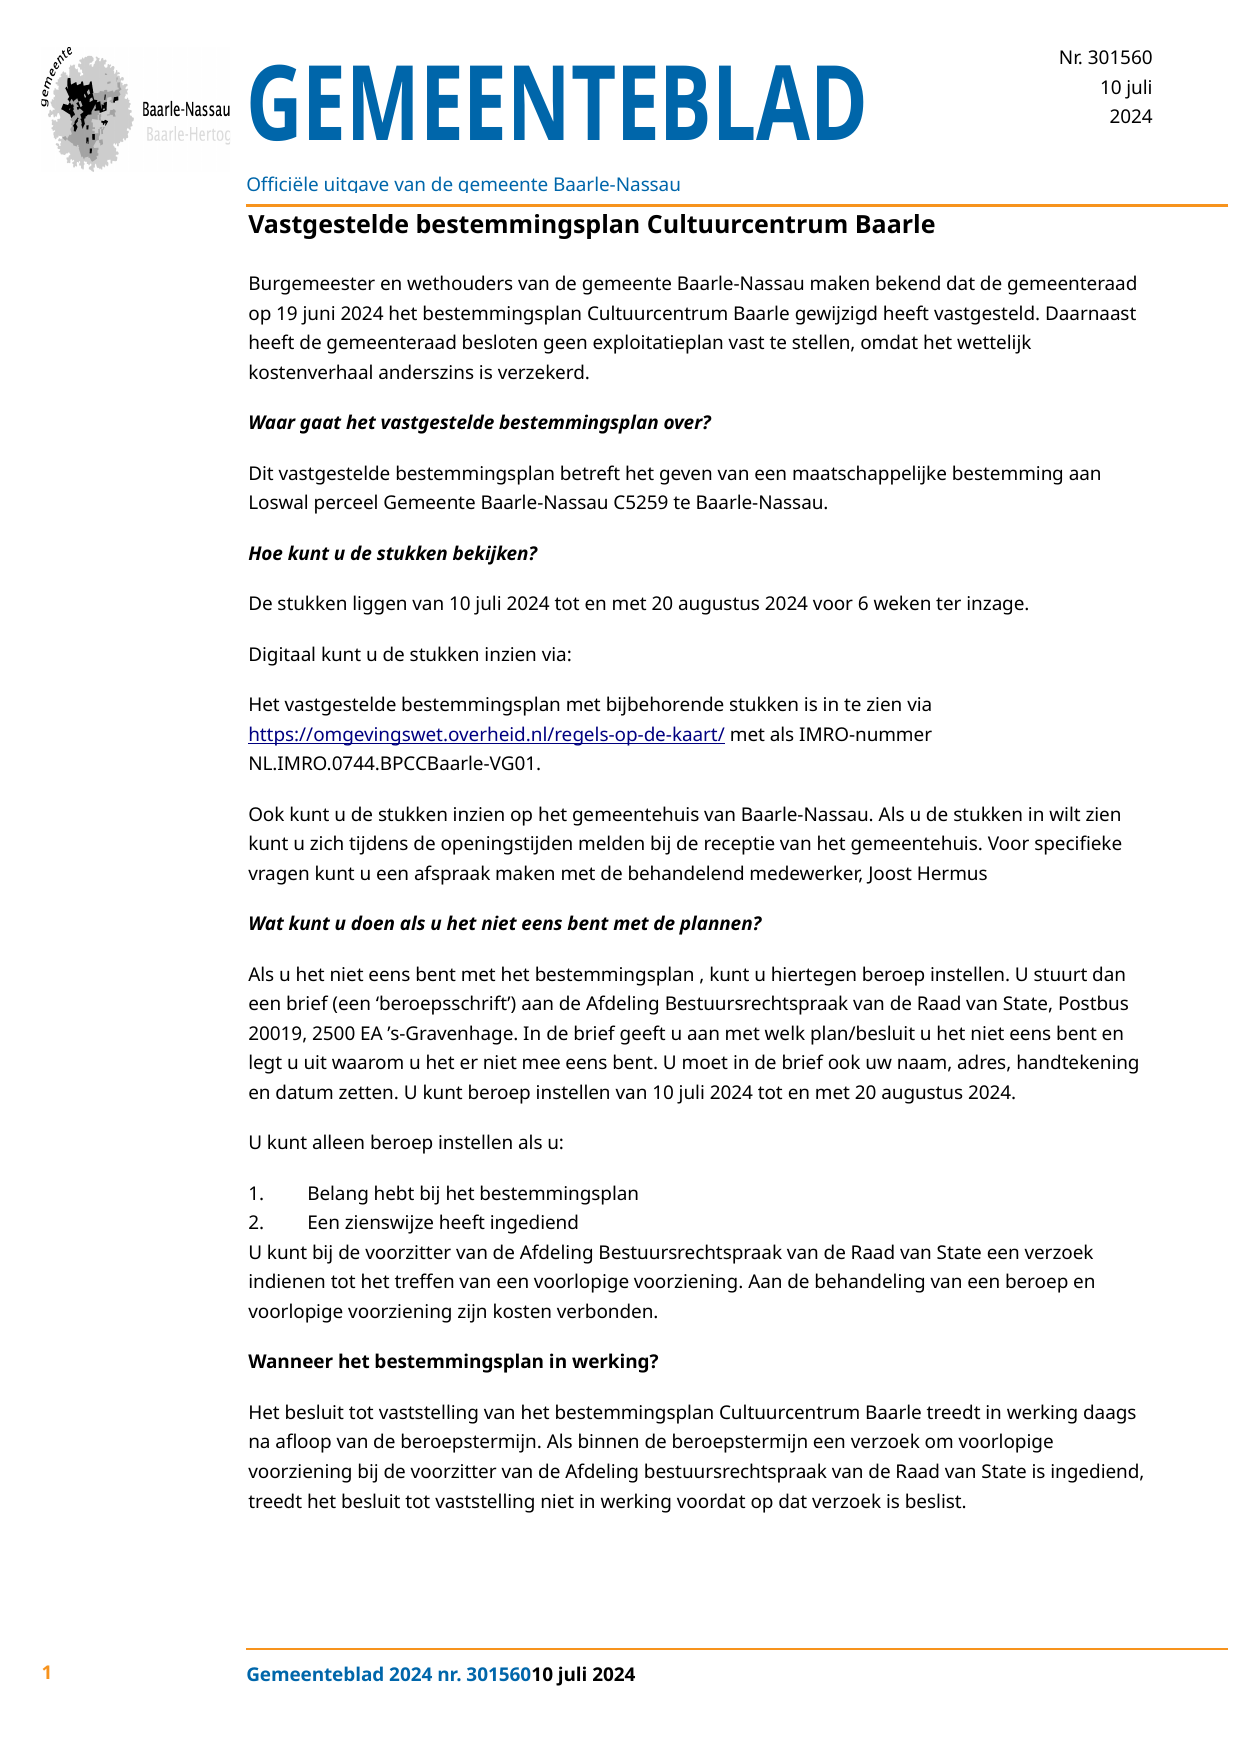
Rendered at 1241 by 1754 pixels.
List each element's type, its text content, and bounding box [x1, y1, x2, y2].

text De stukken liggen van 10 juli 2024 tot en met 20 augustus 2024 voor 6 weken ter inzage. [248, 590, 1152, 616]
text Waar gaat het vastgestelde bestemmingsplan over? [248, 409, 1152, 435]
text Wanneer het bestemmingsplan in werking? [248, 1349, 1152, 1374]
list Een zienswijze heeft ingediend [248, 1209, 1152, 1235]
list Belang hebt bij het bestemmingsplan [248, 1180, 1152, 1206]
text Wat kunt u doen als u het niet eens bent met de plannen? [248, 910, 1152, 936]
text U kunt alleen beroep instellen als u: [248, 1129, 1152, 1155]
text Ook kunt u de stukken inzien op het gemeentehuis van Baarle-Nassau. Als u de stukken in wilt zien kunt u zich tijdens de openingstijden melden bij de receptie van het gemeentehuis. Voor specifieke vragen kunt u een afspraak maken met de behandelend medewerker, Joost Hermus [248, 801, 1152, 886]
text Vastgestelde bestemmingsplan Cultuurcentrum Baarle [248, 207, 1152, 241]
text U kunt bij de voorzitter van de Afdeling Bestuursrechtspraak van de Raad van State een verzoek indienen tot het treffen van een voorlopige voorziening. Aan de behandeling van een beroep en voorlopige voorziening zijn kosten verbonden. [248, 1239, 1152, 1324]
picture [41, 47, 231, 172]
text Digitaal kunt u de stukken inzien via: [248, 641, 1152, 666]
text Hoe kunt u de stukken bekijken? [248, 540, 1152, 566]
text Als u het niet eens bent met het bestemmingsplan , kunt u hiertegen beroep instellen. U stuurt dan een brief (een ‘beroepsschrift’) aan de Afdeling Bestuursrechtspraak van de Raad van State, Postbus 20019, 2500 EA ’s-Gravenhage. In de brief geeft u aan met welk plan/besluit u het niet eens bent en legt u uit waarom u het er niet mee eens bent. U moet in de brief ook uw naam, adres, handtekening en datum zetten. U kunt beroep instellen van 10 juli 2024 tot en met 20 augustus 2024. [248, 961, 1152, 1105]
text Burgemeester en wethouders van de gemeente Baarle-Nassau maken bekend dat de gemeenteraad op 19 juni 2024 het bestemmingsplan Cultuurcentrum Baarle gewijzigd heeft vastgesteld. Daarnaast heeft de gemeenteraad besloten geen exploitatieplan vast te stellen, omdat het wettelijk kostenverhaal anderszins is verzekerd. [248, 270, 1152, 385]
text Het besluit tot vaststelling van het bestemmingsplan Cultuurcentrum Baarle treedt in werking daags na afloop van de beroepstermijn. Als binnen de beroepstermijn een verzoek om voorlopige voorziening bij de voorzitter van de Afdeling bestuursrechtspraak van de Raad van State is ingediend, treedt het besluit tot vaststelling niet in werking voordat op dat verzoek is beslist. [248, 1399, 1152, 1513]
text Dit vastgestelde bestemmingsplan betreft het geven van een maatschappelijke bestemming aan Loswal perceel Gemeente Baarle-Nassau C5259 te Baarle-Nassau. [248, 460, 1152, 515]
text Het vastgestelde bestemmingsplan met bijbehorende stukken is in te zien via https://omgevingswet.overheid.nl/regels-op-de-kaart/ met als IMRO-nummer NL.IMRO.0744.BPCCBaarle-VG01. [248, 691, 1152, 776]
